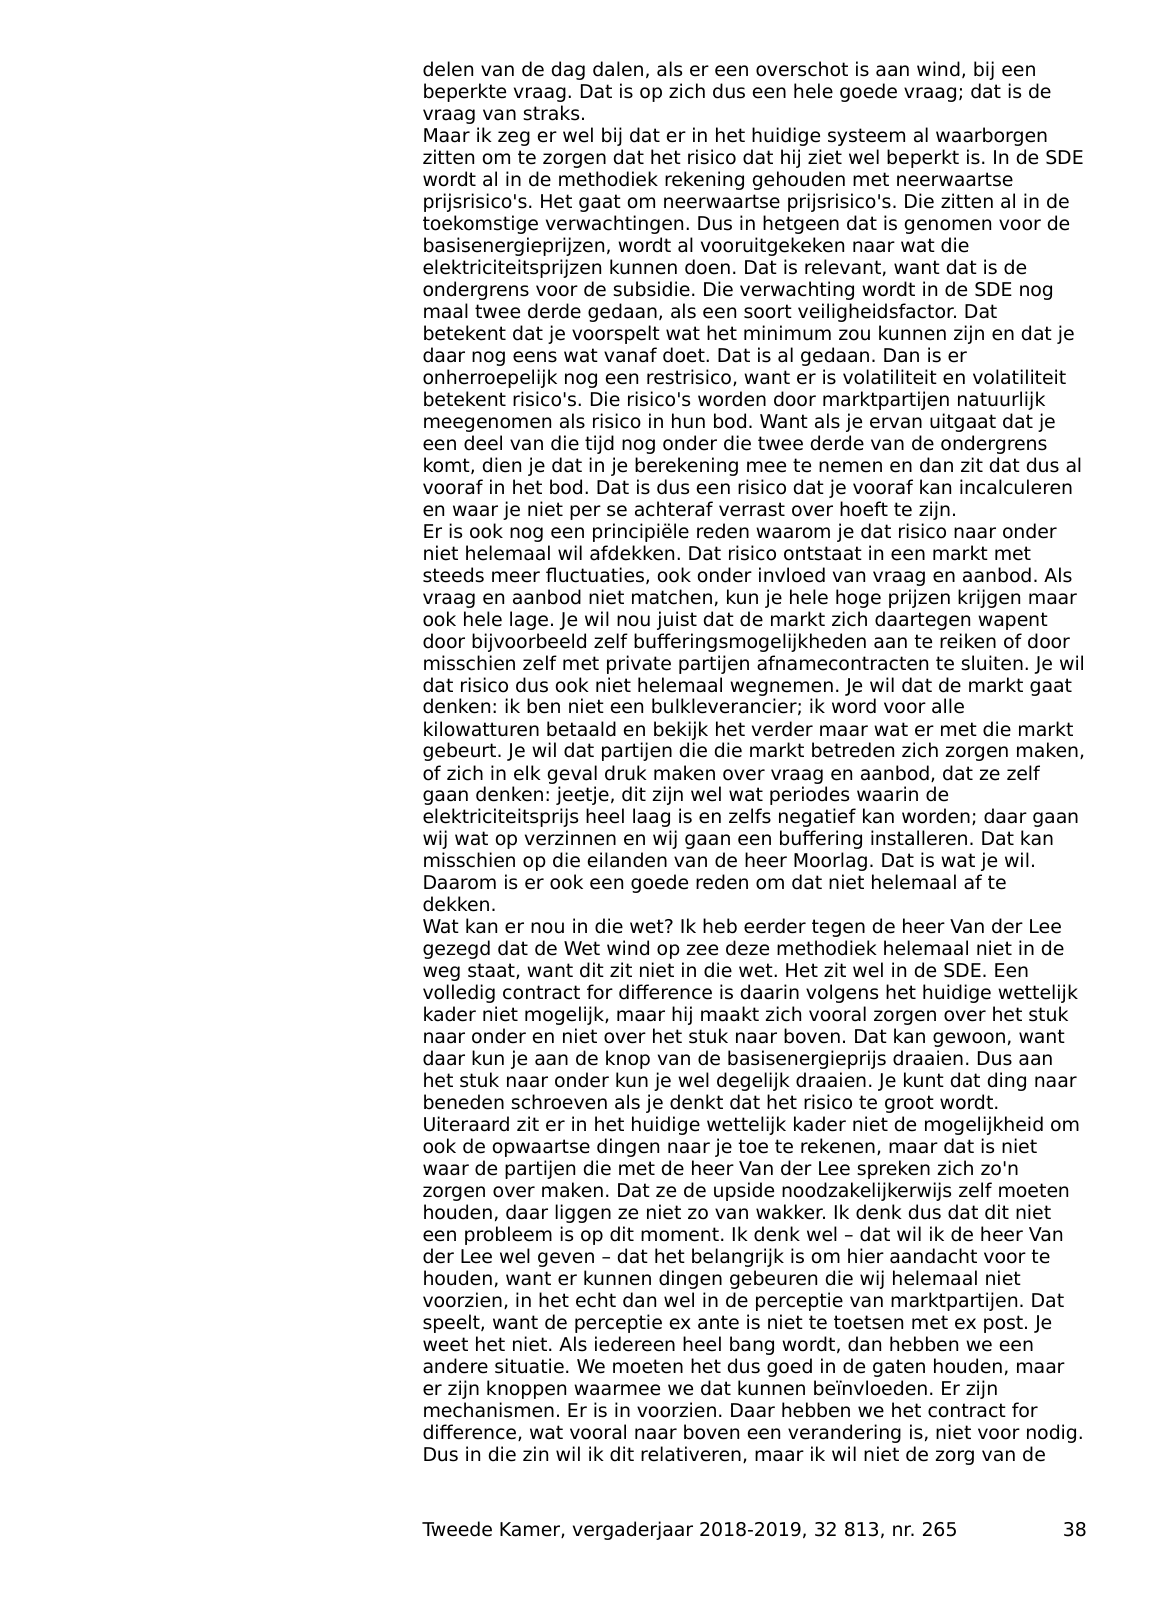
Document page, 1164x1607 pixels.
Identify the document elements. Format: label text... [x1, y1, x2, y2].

text Maar ik zeg er wel bij dat er in het huidige systeem al waarborgen zitten om te zorgen dat het risico dat hij ziet wel beperkt is. In de SDE wordt al in de methodiek rekening gehouden met neerwaartse prijsrisico's. Het gaat om neerwaartse prijsrisico's. Die zitten al in de toekomstige verwachtingen. Dus in hetgeen dat is genomen voor de basisenergieprijzen, wordt al vooruitgekeken naar wat die elektriciteitsprijzen kunnen doen. Dat is relevant, want dat is de ondergrens voor de subsidie. Die verwachting wordt in de SDE nog maal twee derde gedaan, als een soort veiligheidsfactor. Dat betekent dat je voorspelt wat het minimum zou kunnen zijn en dat je daar nog eens wat vanaf doet. Dat is al gedaan. Dan is er onherroepelijk nog een restrisico, want er is volatiliteit en volatiliteit betekent risico's. Die risico's worden door marktpartijen natuurlijk meegenomen als risico in hun bod. Want als je ervan uitgaat dat je een deel van die tijd nog onder die twee derde van de ondergrens komt, dien je dat in je berekening mee te nemen en dan zit dat dus al vooraf in het bod. Dat is dus een risico dat je vooraf kan incalculeren en waar je niet per se achteraf verrast over hoeft te zijn. [422, 125, 1087, 521]
text Er is ook nog een principiële reden waarom je dat risico naar onder niet helemaal wil afdekken. Dat risico ontstaat in een markt met steeds meer fluctuaties, ook onder invloed van vraag en aanbod. Als vraag en aanbod niet matchen, kun je hele hoge prijzen krijgen maar ook hele lage. Je wil nou juist dat de markt zich daartegen wapent door bijvoorbeeld zelf bufferingsmogelijkheden aan te reiken of door misschien zelf met private partijen afnamecontracten te sluiten. Je wil dat risico dus ook niet helemaal wegnemen. Je wil dat de markt gaat denken: ik ben niet een bulkleverancier; ik word voor alle kilowatturen betaald en bekijk het verder maar wat er met die markt gebeurt. Je wil dat partijen die die markt betreden zich zorgen maken, of zich in elk geval druk maken over vraag en aanbod, dat ze zelf gaan denken: jeetje, dit zijn wel wat periodes waarin de elektriciteitsprijs heel laag is en zelfs negatief kan worden; daar gaan wij wat op verzinnen en wij gaan een buffering installeren. Dat kan misschien op die eilanden van de heer Moorlag. Dat is wat je wil. Daarom is er ook een goede reden om dat niet helemaal af te dekken. [422, 521, 1087, 916]
text delen van de dag dalen, als er een overschot is aan wind, bij een beperkte vraag. Dat is op zich dus een hele goede vraag; dat is de vraag van straks. [422, 59, 1087, 125]
text Wat kan er nou in die wet? Ik heb eerder tegen de heer Van der Lee gezegd dat de Wet wind op zee deze methodiek helemaal niet in de weg staat, want dit zit niet in die wet. Het zit wel in de SDE. Een volledig contract for difference is daarin volgens het huidige wettelijk kader niet mogelijk, maar hij maakt zich vooral zorgen over het stuk naar onder en niet over het stuk naar boven. Dat kan gewoon, want daar kun je aan de knop van de basisenergieprijs draaien. Dus aan het stuk naar onder kun je wel degelijk draaien. Je kunt dat ding naar beneden schroeven als je denkt dat het risico te groot wordt. Uiteraard zit er in het huidige wettelijk kader niet de mogelijkheid om ook de opwaartse dingen naar je toe te rekenen, maar dat is niet waar de partijen die met de heer Van der Lee spreken zich zo'n zorgen over maken. Dat ze de upside noodzakelijkerwijs zelf moeten houden, daar liggen ze niet zo van wakker. Ik denk dus dat dit niet een probleem is op dit moment. Ik denk wel – dat wil ik de heer Van der Lee wel geven – dat het belangrijk is om hier aandacht voor te houden, want er kunnen dingen gebeuren die wij helemaal niet voorzien, in het echt dan wel in de perceptie van marktpartijen. Dat speelt, want de perceptie ex ante is niet te toetsen met ex post. Je weet het niet. Als iedereen heel bang wordt, dan hebben we een andere situatie. We moeten het dus goed in de gaten houden, maar er zijn knoppen waarmee we dat kunnen beïnvloeden. Er zijn mechanismen. Er is in voorzien. Daar hebben we het contract for difference, wat vooral naar boven een verandering is, niet voor nodig. Dus in die zin wil ik dit relativeren, maar ik wil niet de zorg van de [422, 916, 1087, 1466]
